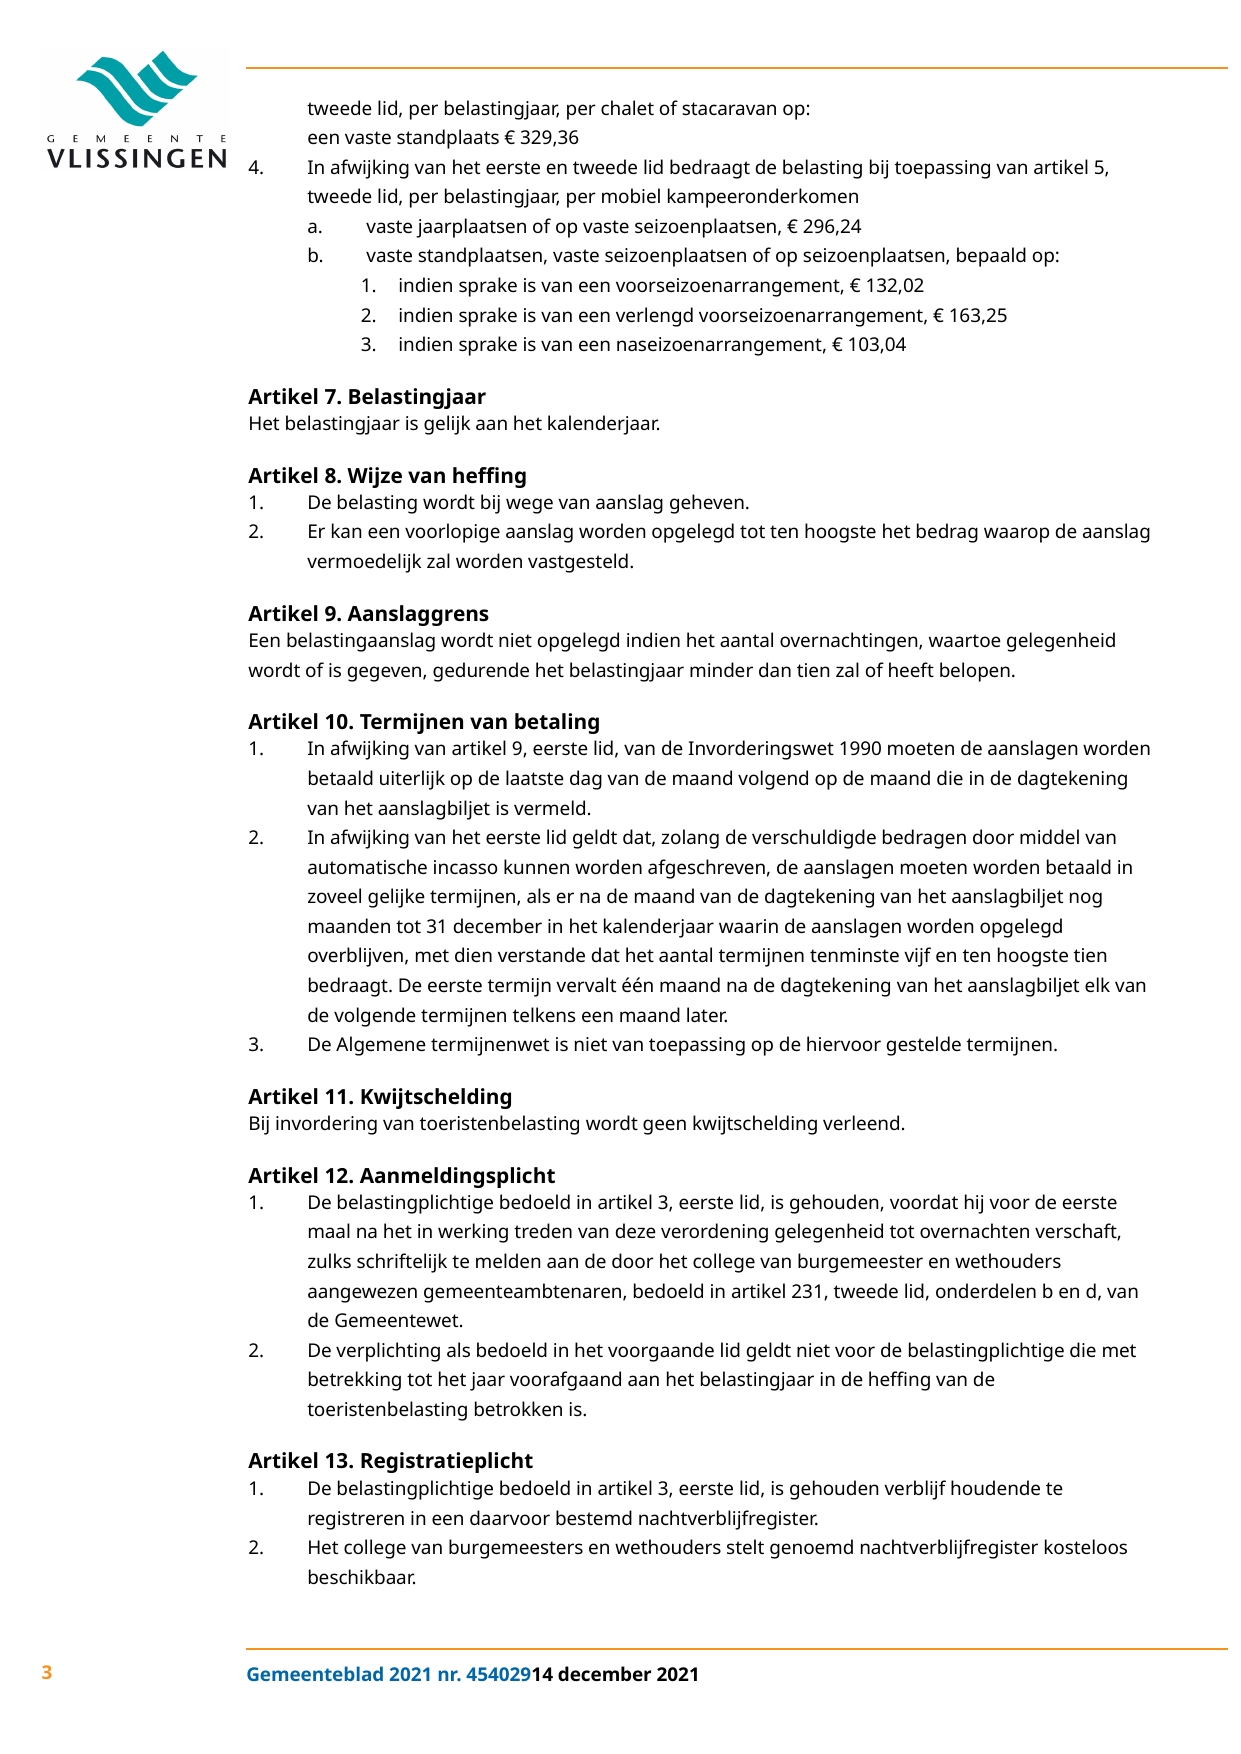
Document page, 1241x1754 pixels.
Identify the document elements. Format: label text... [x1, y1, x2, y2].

list De Algemene termijnenwet is niet van toepassing op de hiervoor gestelde termijnen. [248, 1031, 1152, 1057]
text Artikel 10. Termijnen van betaling [248, 707, 1152, 736]
list Het college van burgemeesters en wethouders stelt genoemd nachtverblijfregister kosteloos beschikbaar. [248, 1534, 1152, 1589]
text Bij invordering van toeristenbelasting wordt geen kwijtschelding verleend. [248, 1110, 1152, 1136]
list indien sprake is van een verlengd voorseizoenarrangement, € 163,25 [361, 302, 1152, 328]
list Er kan een voorlopige aanslag worden opgelegd tot ten hoogste het bedrag waarop de aanslag vermoedelijk zal worden vastgesteld. [248, 519, 1152, 574]
text Artikel 7. Belastingjaar [248, 382, 1152, 410]
text Artikel 8. Wijze van heffing [248, 461, 1152, 489]
list In afwijking van artikel 9, eerste lid, van de Invorderingswet 1990 moeten de aanslagen worden betaald uiterlijk op de laatste dag van de maand volgend op de maand die in de dagtekening van het aanslagbiljet is vermeld. [248, 736, 1152, 821]
list tweede lid, per belastingjaar, per chalet of stacaravan op: [248, 95, 1152, 121]
text Artikel 13. Registratieplicht [248, 1447, 1152, 1475]
list vaste jaarplaatsen of op vaste seizoenplaatsen, € 296,24 [307, 213, 1152, 239]
list De belasting wordt bij wege van aanslag geheven. [248, 489, 1152, 515]
text Artikel 12. Aanmeldingsplicht [248, 1161, 1152, 1189]
text Het belastingjaar is gelijk aan het kalenderjaar. [248, 410, 1152, 436]
list In afwijking van het eerste en tweede lid bedraagt de belasting bij toepassing van artikel 5, tweede lid, per belastingjaar, per mobiel kampeeronderkomen [248, 154, 1152, 209]
list vaste standplaatsen, vaste seizoenplaatsen of op seizoenplaatsen, bepaald op: [307, 243, 1152, 268]
list indien sprake is van een naseizoenarrangement, € 103,04 [361, 331, 1152, 357]
text Artikel 9. Aanslaggrens [248, 599, 1152, 627]
list De verplichting als bedoeld in het voorgaande lid geldt niet voor de belastingplichtige die met betrekking tot het jaar voorafgaand aan het belastingjaar in de heffing van de toeristenbelasting betrokken is. [248, 1337, 1152, 1422]
list De belastingplichtige bedoeld in artikel 3, eerste lid, is gehouden, voordat hij voor de eerste maal na het in werking treden van deze verordening gelegenheid tot overnachten verschaft, zulks schriftelijk te melden aan de door het college van burgemeester en wethouders aangewezen gemeenteambtenaren, bedoeld in artikel 231, tweede lid, onderdelen b en d, van de Gemeentewet. [248, 1189, 1152, 1333]
picture [41, 47, 231, 172]
list een vaste standplaats € 329,36 [248, 124, 1152, 150]
list indien sprake is van een voorseizoenarrangement, € 132,02 [361, 272, 1152, 298]
list De belastingplichtige bedoeld in artikel 3, eerste lid, is gehouden verblijf houdende te registreren in een daarvoor bestemd nachtverblijfregister. [248, 1475, 1152, 1530]
list In afwijking van het eerste lid geldt dat, zolang de verschuldigde bedragen door middel van automatische incasso kunnen worden afgeschreven, de aanslagen moeten worden betaald in zoveel gelijke termijnen, als er na de maand van de dagtekening van het aanslagbiljet nog maanden tot 31 december in het kalenderjaar waarin de aanslagen worden opgelegd overblijven, met dien verstande dat het aantal termijnen tenminste vijf en ten hoogste tien bedraagt. De eerste termijn vervalt één maand na de dagtekening van het aanslagbiljet elk van de volgende termijnen telkens een maand later. [248, 824, 1152, 1028]
text Een belastingaanslag wordt niet opgelegd indien het aantal overnachtingen, waartoe gelegenheid wordt of is gegeven, gedurende het belastingjaar minder dan tien zal of heeft belopen. [248, 627, 1152, 682]
text Artikel 11. Kwijtschelding [248, 1082, 1152, 1110]
